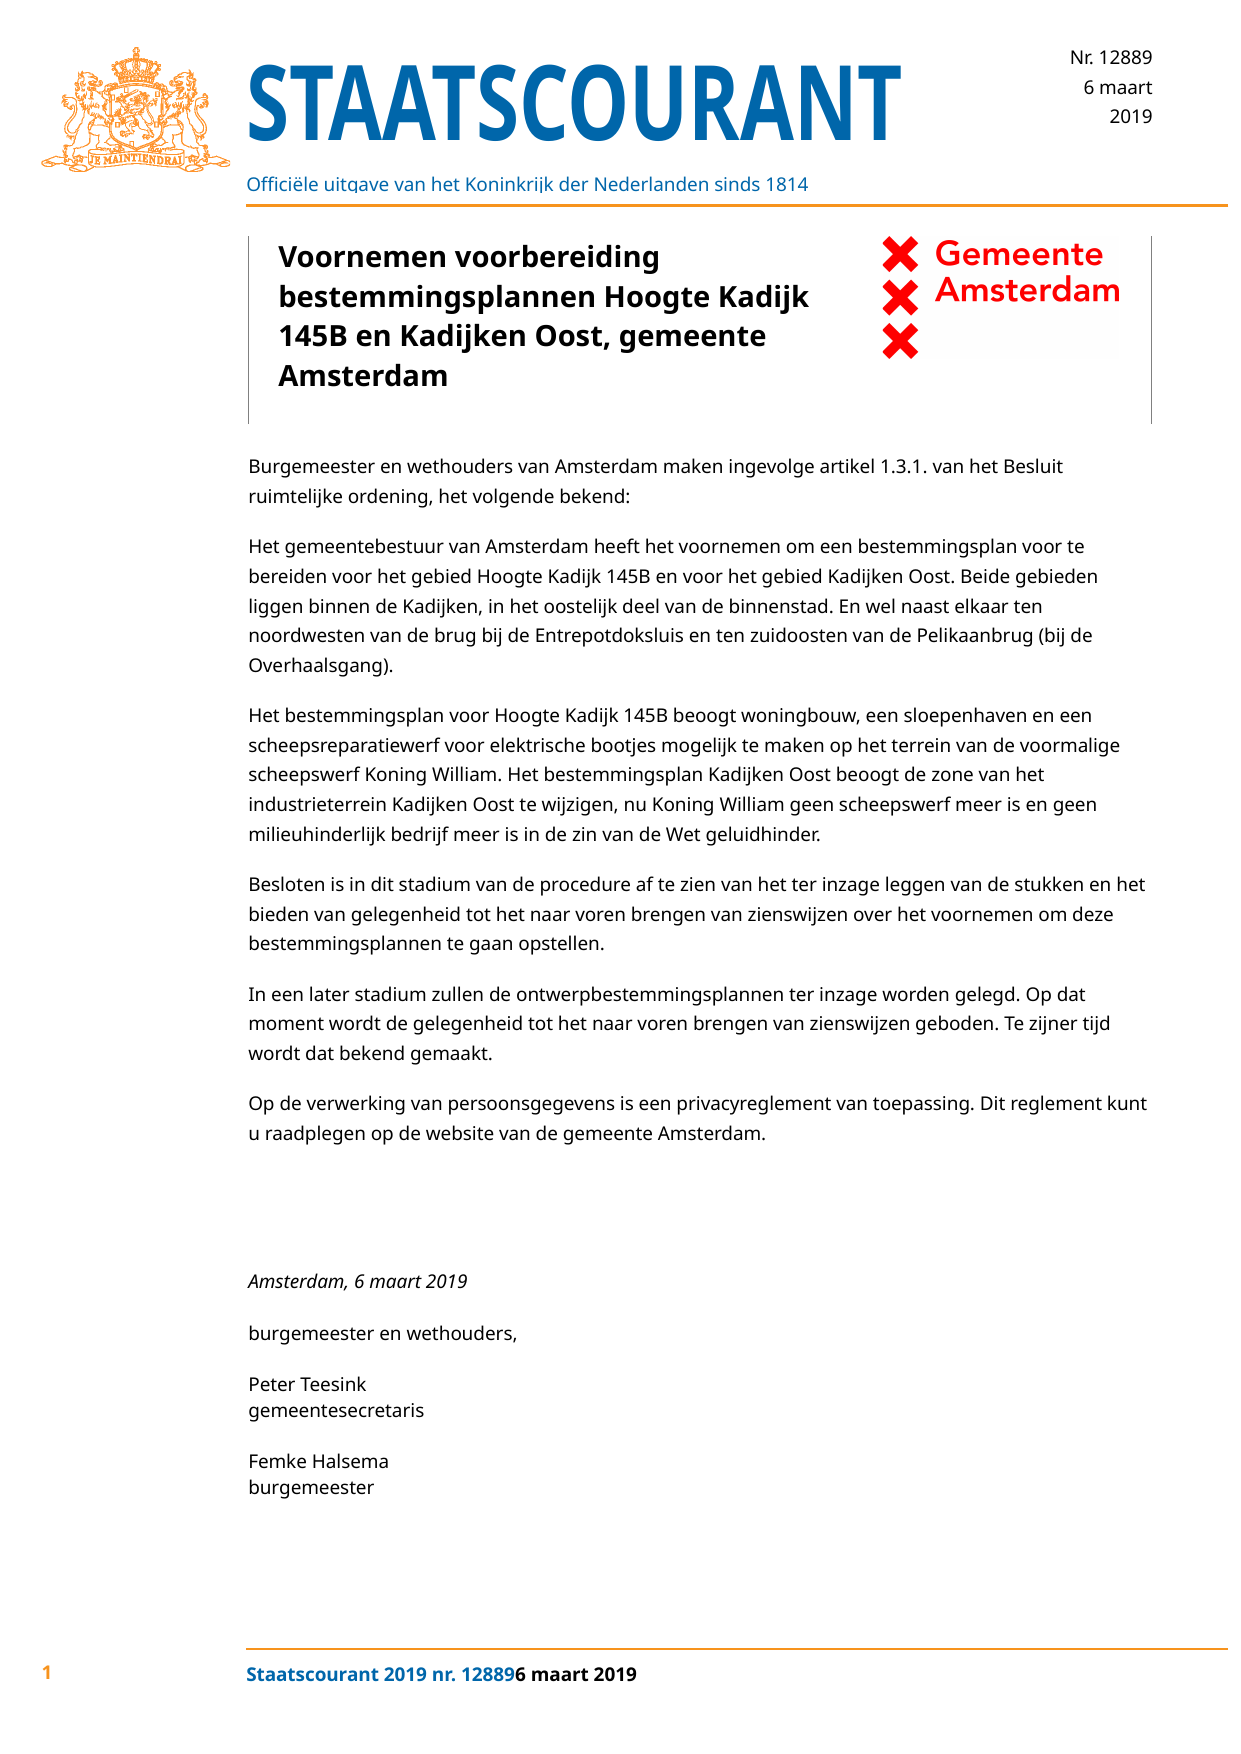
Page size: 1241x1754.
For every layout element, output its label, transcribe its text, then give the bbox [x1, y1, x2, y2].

table_header Voornemen voorbereiding bestemmingsplannen Hoogte Kadijk 145B en Kadijken Oost, gemeente Amsterdam [249, 236, 850, 424]
text Op de verwerking van persoonsgegevens is een privacyreglement van toepassing. Dit reglement kunt u raadplegen op de website van de gemeente Amsterdam. [248, 1090, 1152, 1146]
picture [41, 47, 231, 172]
text burgemeester [248, 1474, 1152, 1500]
text In een later stadium zullen de ontwerpbestemmingsplannen ter inzage worden gelegd. Op dat moment wordt de gelegenheid tot het naar voren brengen van zienswijzen geboden. Te zijner tijd wordt dat bekend gemaakt. [248, 981, 1152, 1066]
table_header [850, 236, 1151, 424]
text Peter Teesink [248, 1371, 1152, 1397]
text Het gemeentebestuur van Amsterdam heeft het voornemen om een bestemmingsplan voor te bereiden voor het gebied Hoogte Kadijk 145B en voor het gebied Kadijken Oost. Beide gebieden liggen binnen de Kadijken, in het oostelijk deel van de binnenstad. En wel naast elkaar ten noordwesten van de brug bij de Entrepotdoksluis en ten zuidoosten van de Pelikaanbrug (bij de Overhaalsgang). [248, 534, 1152, 678]
text Besloten is in dit stadium van de procedure af te zien van het ter inzage leggen van de stukken en het bieden van gelegenheid tot het naar voren brengen van zienswijzen over het voornemen om deze bestemmingsplannen te gaan opstellen. [248, 871, 1152, 956]
text Het bestemmingsplan voor Hoogte Kadijk 145B beoogt woningbouw, een sloepenhaven en een scheepsreparatiewerf voor elektrische bootjes mogelijk te maken op het terrein van de voormalige scheepswerf Koning William. Het bestemmingsplan Kadijken Oost beoogt de zone van het industrieterrein Kadijken Oost te wijzigen, nu Koning William geen scheepswerf meer is en geen milieuhinderlijk bedrijf meer is in de zin van de Wet geluidhinder. [248, 702, 1152, 846]
picture [882, 236, 1119, 359]
text Burgemeester en wethouders van Amsterdam maken ingevolge artikel 1.3.1. van het Besluit ruimtelijke ordening, het volgende bekend: [248, 454, 1152, 509]
text Femke Halsema [248, 1449, 1152, 1474]
text Amsterdam, 6 maart 2019 [248, 1268, 1152, 1294]
text gemeentesecretaris [248, 1397, 1152, 1423]
text burgemeester en wethouders, [248, 1320, 1152, 1346]
